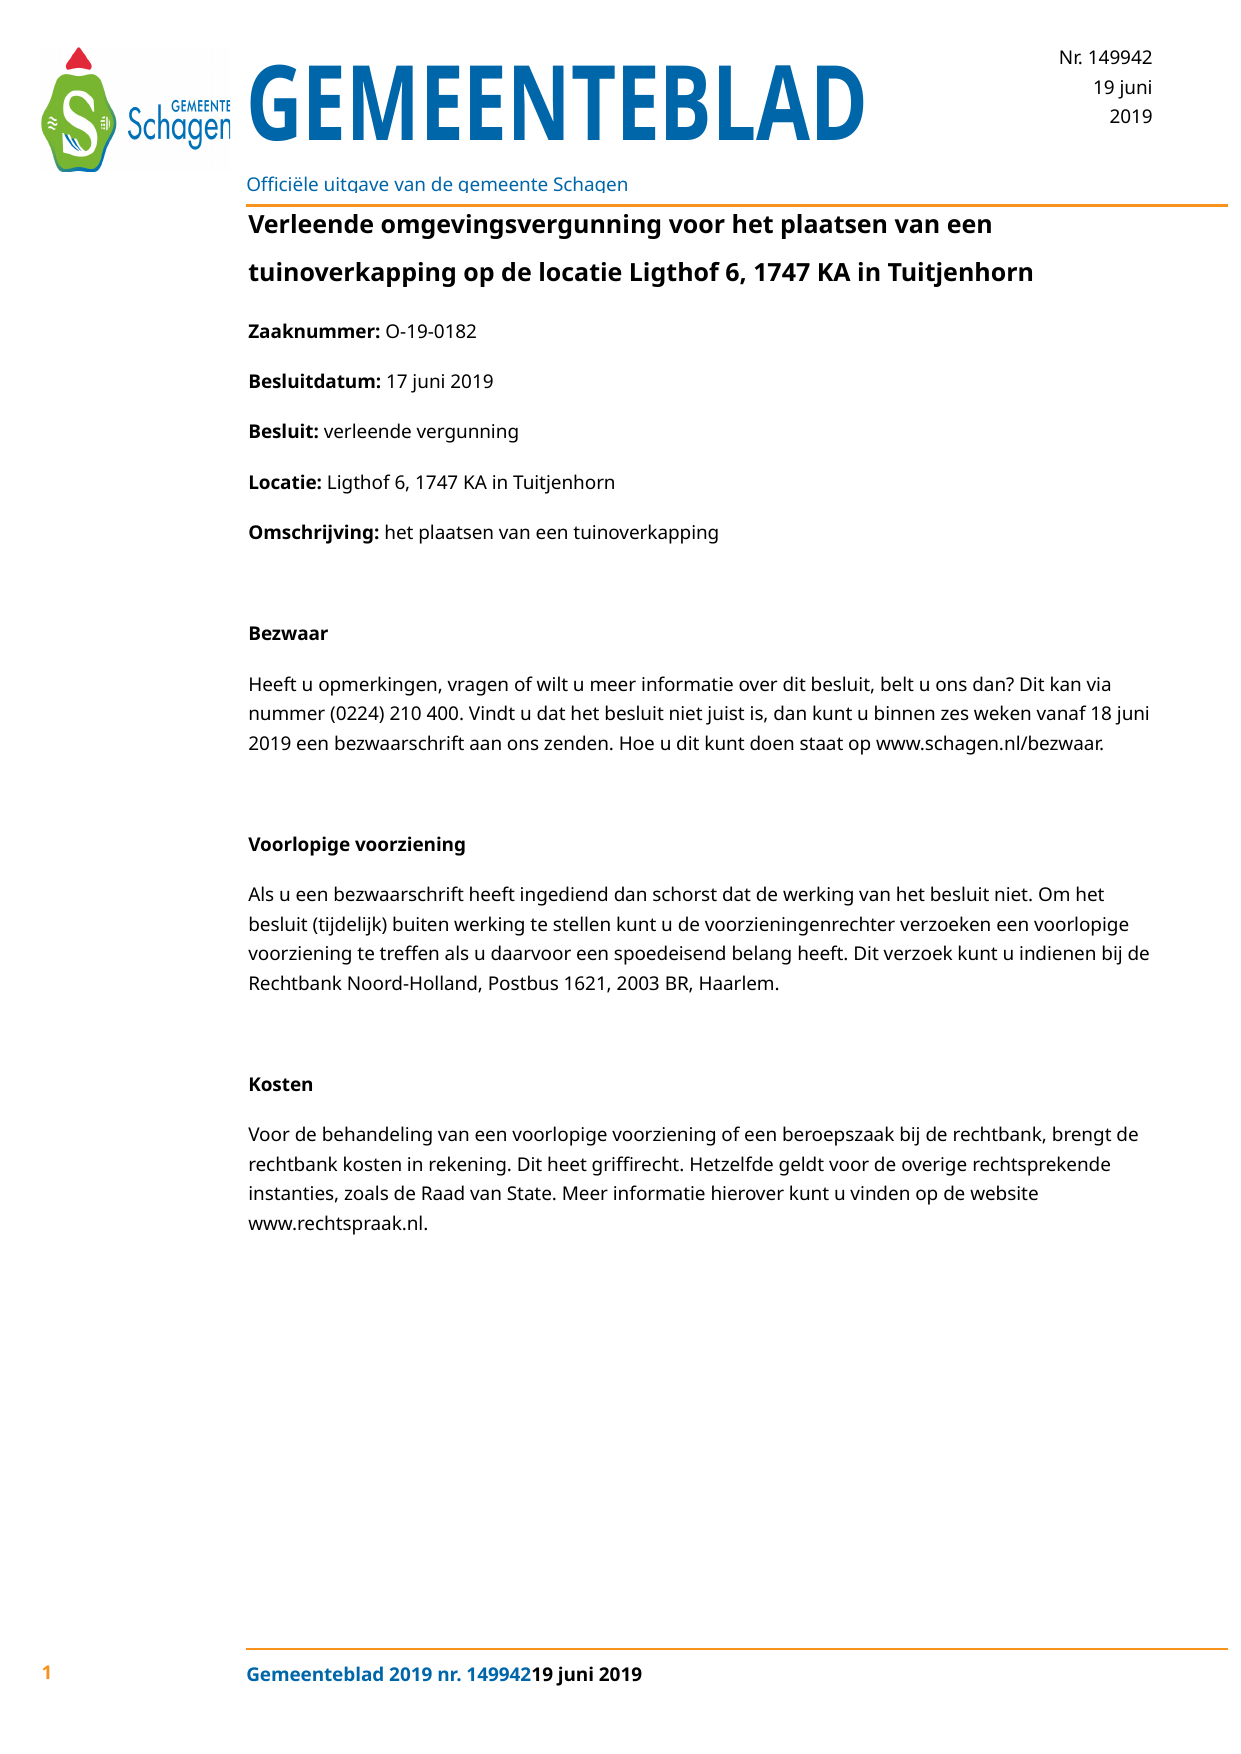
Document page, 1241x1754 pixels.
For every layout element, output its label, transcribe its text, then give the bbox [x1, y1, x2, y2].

text Voorlopige voorziening [248, 831, 1152, 857]
text Besluitdatum: 17 juni 2019 [248, 368, 1152, 394]
text Bezwaar [248, 620, 1152, 646]
text Als u een bezwaarschrift heeft ingediend dan schorst dat de werking van het besluit niet. Om het besluit (tijdelijk) buiten werking te stellen kunt u de voorzieningenrechter verzoeken een voorlopige voorziening te treffen als u daarvoor een spoedeisend belang heeft. Dit verzoek kunt u indienen bij de Rechtbank Noord-Holland, Postbus 1621, 2003 BR, Haarlem. [248, 881, 1152, 996]
text Zaaknummer: O-19-0182 [248, 318, 1152, 344]
text Heeft u opmerkingen, vragen of wilt u meer informatie over dit besluit, belt u ons dan? Dit kan via nummer (0224) 210 400. Vindt u dat het besluit niet juist is, dan kunt u binnen zes weken vanaf 18 juni 2019 een bezwaarschrift aan ons zenden. Hoe u dit kunt doen staat op www.schagen.nl/bezwaar. [248, 671, 1152, 756]
text Locatie: Ligthof 6, 1747 KA in Tuitjenhorn [248, 469, 1152, 495]
text Omschrijving: het plaatsen van een tuinoverkapping [248, 519, 1152, 545]
text Kosten [248, 1071, 1152, 1097]
text Voor de behandeling van een voorlopige voorziening of een beroepszaak bij de rechtbank, brengt de rechtbank kosten in rekening. Dit heet griffirecht. Hetzelfde geldt voor de overige rechtsprekende instanties, zoals de Raad van State. Meer informatie hierover kunt u vinden op de website www.rechtspraak.nl. [248, 1121, 1152, 1236]
text Besluit: verleende vergunning [248, 419, 1152, 444]
picture [41, 47, 231, 172]
text Verleende omgevingsvergunning voor het plaatsen van een tuinoverkapping op de locatie Ligthof 6, 1747 KA in Tuitjenhorn [248, 207, 1152, 288]
